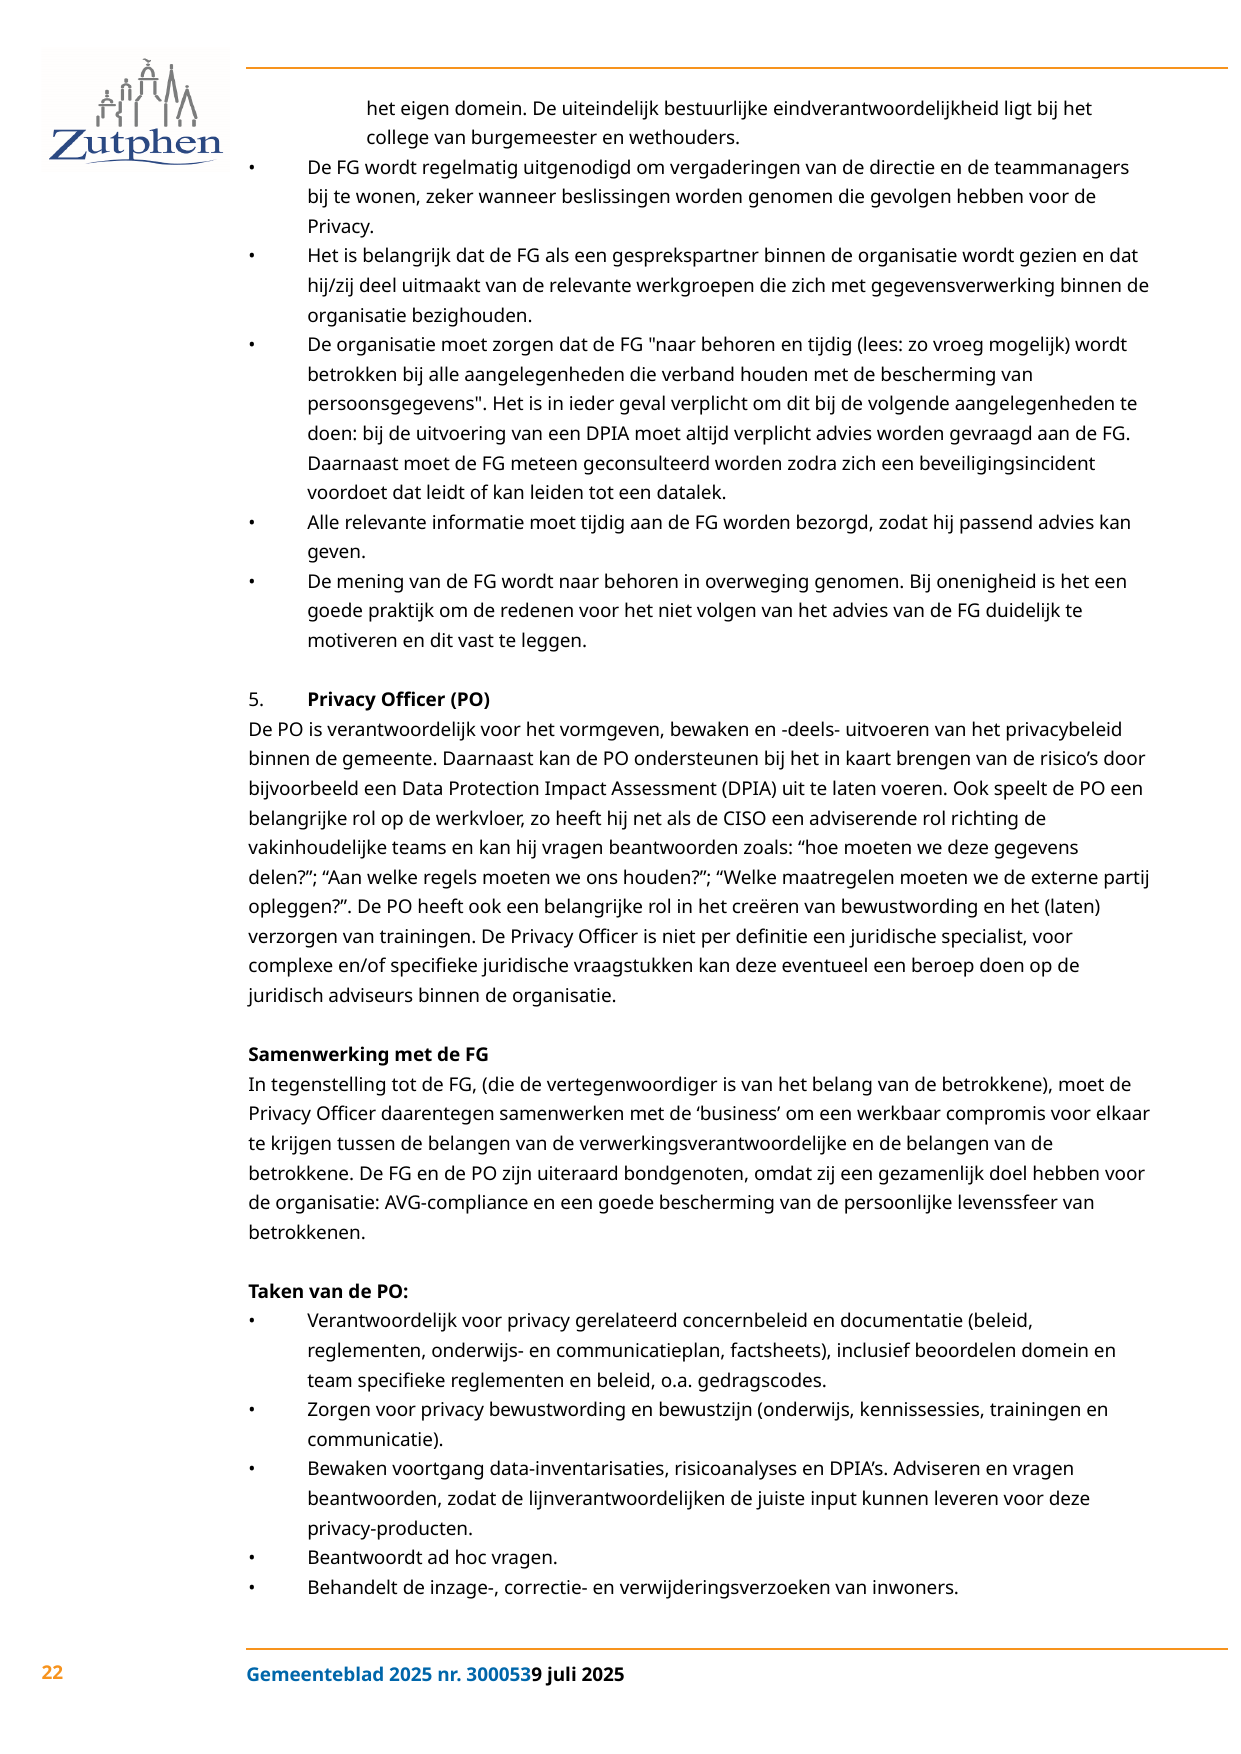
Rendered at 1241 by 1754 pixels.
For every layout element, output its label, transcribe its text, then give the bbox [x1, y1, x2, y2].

list Zorgen voor privacy bewustwording en bewustzijn (onderwijs, kennissessies, trainingen en communicatie). [248, 1396, 1152, 1452]
list Privacy Officer (PO) [248, 686, 1152, 712]
list Bewaken voortgang data-inventarisaties, risicoanalyses en DPIA’s. Adviseren en vragen beantwoorden, zodat de lijnverantwoordelijken de juiste input kunnen leveren voor deze privacy-producten. [248, 1456, 1152, 1541]
list Behandelt de inzage-, correctie- en verwijderingsverzoeken van inwoners. [248, 1574, 1152, 1600]
list De mening van de FG wordt naar behoren in overweging genomen. Bij onenigheid is het een goede praktijk om de redenen voor het niet volgen van het advies van de FG duidelijk te motiveren en dit vast te leggen. [248, 568, 1152, 653]
list het eigen domein. De uiteindelijk bestuurlijke eindverantwoordelijkheid ligt bij het college van burgemeester en wethouders. [307, 95, 1152, 150]
list Het is belangrijk dat de FG als een gesprekspartner binnen de organisatie wordt gezien en dat hij/zij deel uitmaakt van de relevante werkgroepen die zich met gegevensverwerking binnen de organisatie bezighouden. [248, 243, 1152, 328]
list De organisatie moet zorgen dat de FG "naar behoren en tijdig (lees: zo vroeg mogelijk) wordt betrokken bij alle aangelegenheden die verband houden met de bescherming van persoonsgegevens". Het is in ieder geval verplicht om dit bij de volgende aangelegenheden te doen: bij de uitvoering van een DPIA moet altijd verplicht advies worden gevraagd aan de FG. Daarnaast moet de FG meteen geconsulteerd worden zodra zich een beveiligingsincident voordoet dat leidt of kan leiden tot een datalek. [248, 331, 1152, 505]
text In tegenstelling tot de FG, (die de vertegenwoordiger is van het belang van de betrokkene), moet de Privacy Officer daarentegen samenwerken met de ‘business’ om een werkbaar compromis voor elkaar te krijgen tussen de belangen van de verwerkingsverantwoordelijke en de belangen van de betrokkene. De FG en de PO zijn uiteraard bondgenoten, omdat zij een gezamenlijk doel hebben voor de organisatie: AVG-compliance en een goede bescherming van de persoonlijke levenssfeer van betrokkenen. [248, 1071, 1152, 1245]
list Alle relevante informatie moet tijdig aan de FG worden bezorgd, zodat hij passend advies kan geven. [248, 509, 1152, 564]
picture [41, 47, 231, 172]
list De FG wordt regelmatig uitgenodigd om vergaderingen van de directie en de teammanagers bij te wonen, zeker wanneer beslissingen worden genomen die gevolgen hebben voor de Privacy. [248, 154, 1152, 239]
list Beantwoordt ad hoc vragen. [248, 1544, 1152, 1570]
text Taken van de PO: [248, 1278, 1152, 1304]
list Verantwoordelijk voor privacy gerelateerd concernbeleid en documentatie (beleid, reglementen, onderwijs- en communicatieplan, factsheets), inclusief beoordelen domein en team specifieke reglementen en beleid, o.a. gedragscodes. [248, 1308, 1152, 1393]
text Samenwerking met de FG [248, 1041, 1152, 1067]
text De PO is verantwoordelijk voor het vormgeven, bewaken en -deels- uitvoeren van het privacybeleid binnen de gemeente. Daarnaast kan de PO ondersteunen bij het in kaart brengen van de risico’s door bijvoorbeeld een Data Protection Impact Assessment (DPIA) uit te laten voeren. Ook speelt de PO een belangrijke rol op de werkvloer, zo heeft hij net als de CISO een adviserende rol richting de vakinhoudelijke teams en kan hij vragen beantwoorden zoals: “hoe moeten we deze gegevens delen?”; “Aan welke regels moeten we ons houden?”; “Welke maatregelen moeten we de externe partij opleggen?”. De PO heeft ook een belangrijke rol in het creëren van bewustwording en het (laten) verzorgen van trainingen. De Privacy Officer is niet per definitie een juridische specialist, voor complexe en/of specifieke juridische vraagstukken kan deze eventueel een beroep doen op de juridisch adviseurs binnen de organisatie. [248, 716, 1152, 1008]
